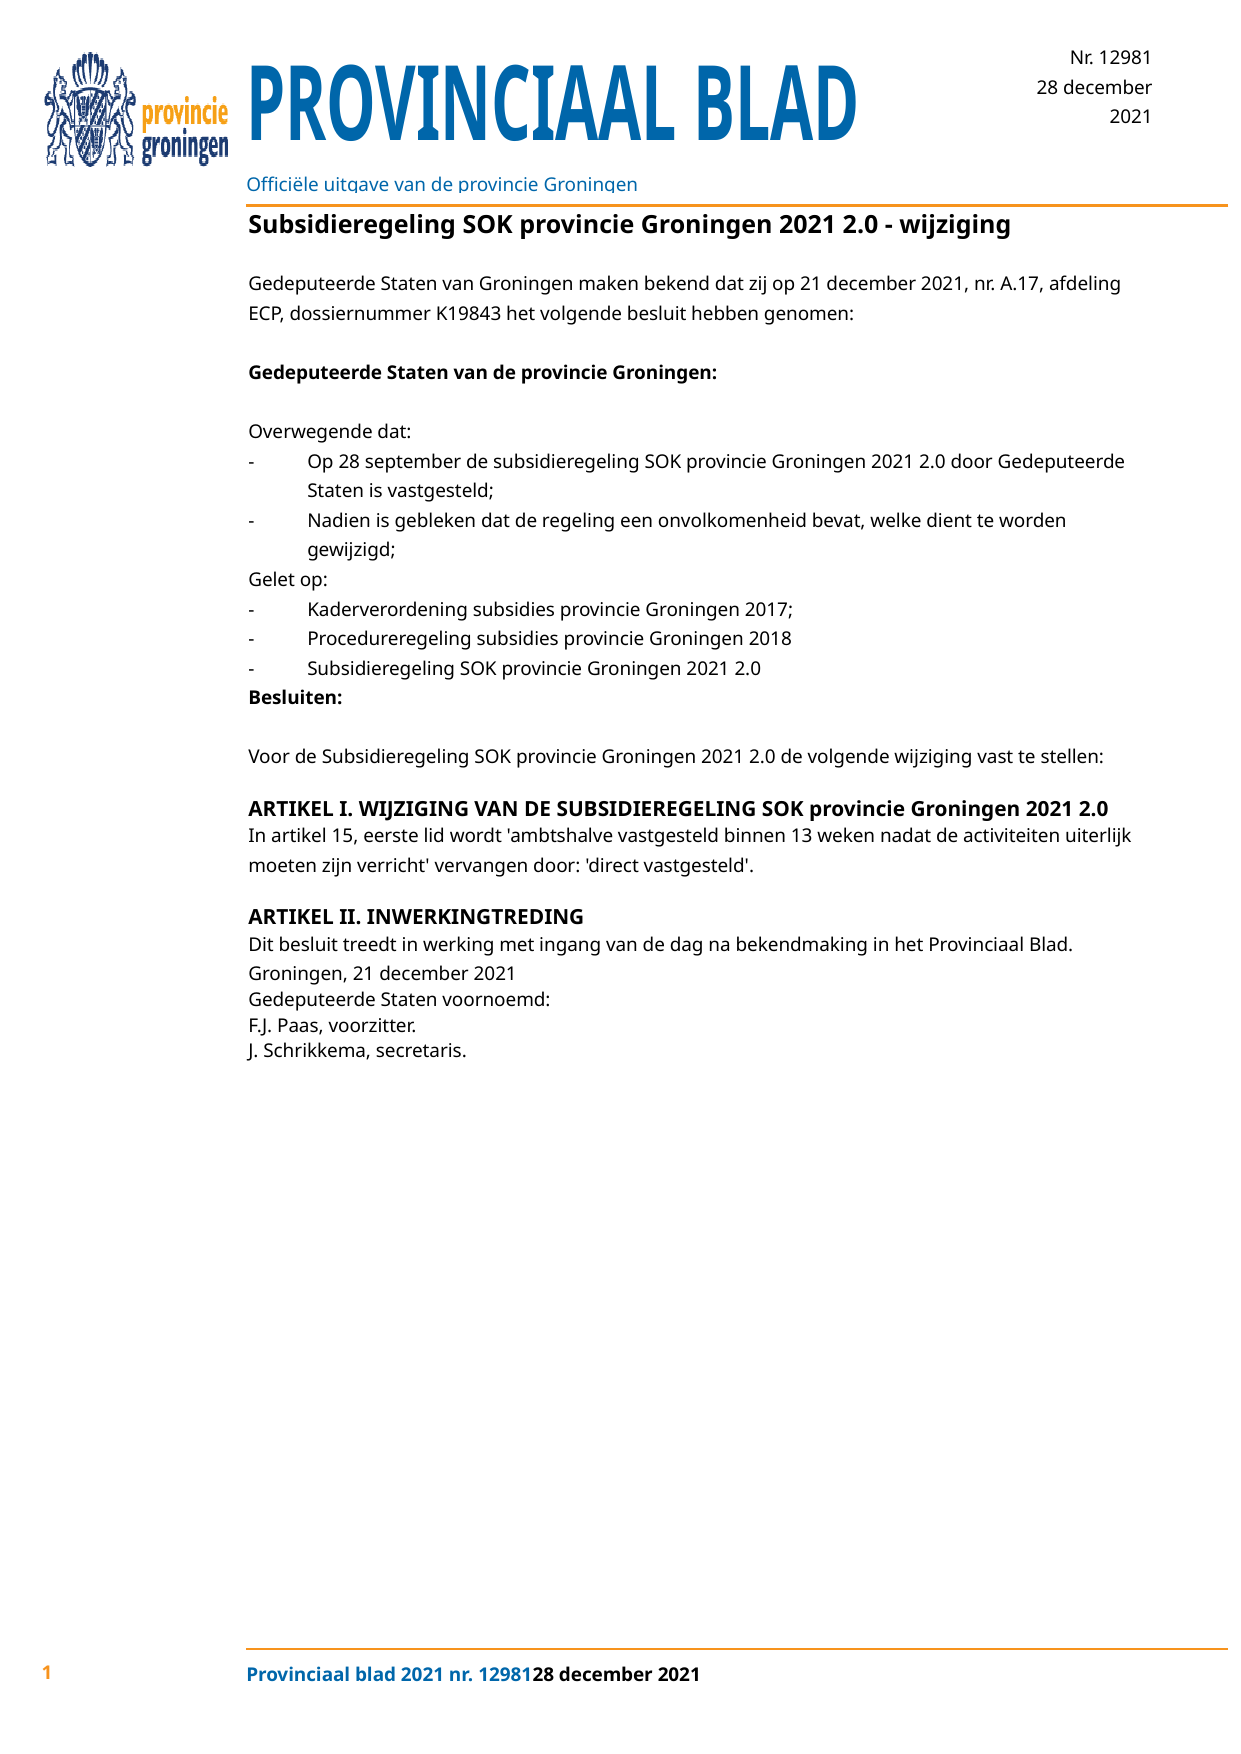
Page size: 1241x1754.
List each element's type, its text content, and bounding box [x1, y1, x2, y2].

text Overwegende dat: [248, 418, 1152, 444]
text In artikel 15, eerste lid wordt 'ambtshalve vastgesteld binnen 13 weken nadat de activiteiten uiterlijk moeten zijn verricht' vervangen door: 'direct vastgesteld'. [248, 822, 1152, 878]
picture [41, 47, 231, 172]
text Gedeputeerde Staten van de provincie Groningen: [248, 359, 1152, 385]
list Kaderverordening subsidies provincie Groningen 2017; [248, 596, 1152, 621]
list Subsidieregeling SOK provincie Groningen 2021 2.0 [248, 655, 1152, 681]
text Gelet op: [248, 566, 1152, 592]
text Gedeputeerde Staten voornoemd: [248, 986, 1152, 1012]
text J. Schrikkema, secretaris. [248, 1038, 1152, 1063]
text Dit besluit treedt in werking met ingang van de dag na bekendmaking in het Provinciaal Blad. [248, 931, 1152, 957]
text Besluiten: [248, 684, 1152, 710]
text F.J. Paas, voorzitter. [248, 1012, 1152, 1038]
list Nadien is gebleken dat de regeling een onvolkomenheid bevat, welke dient te worden gewijzigd; [248, 507, 1152, 562]
text Groningen, 21 december 2021 [248, 961, 1152, 986]
list Procedureregeling subsidies provincie Groningen 2018 [248, 625, 1152, 651]
text Voor de Subsidieregeling SOK provincie Groningen 2021 2.0 de volgende wijziging vast te stellen: [248, 744, 1152, 769]
text Subsidieregeling SOK provincie Groningen 2021 2.0 - wijziging [248, 207, 1152, 241]
text ARTIKEL I. WIJZIGING VAN DE SUBSIDIEREGELING SOK provincie Groningen 2021 2.0 [248, 794, 1152, 822]
text ARTIKEL II. INWERKINGTREDING [248, 902, 1152, 931]
list Op 28 september de subsidieregeling SOK provincie Groningen 2021 2.0 door Gedeputeerde Staten is vastgesteld; [248, 448, 1152, 503]
text Gedeputeerde Staten van Groningen maken bekend dat zij op 21 december 2021, nr. A.17, afdeling ECP, dossiernummer K19843 het volgende besluit hebben genomen: [248, 270, 1152, 326]
